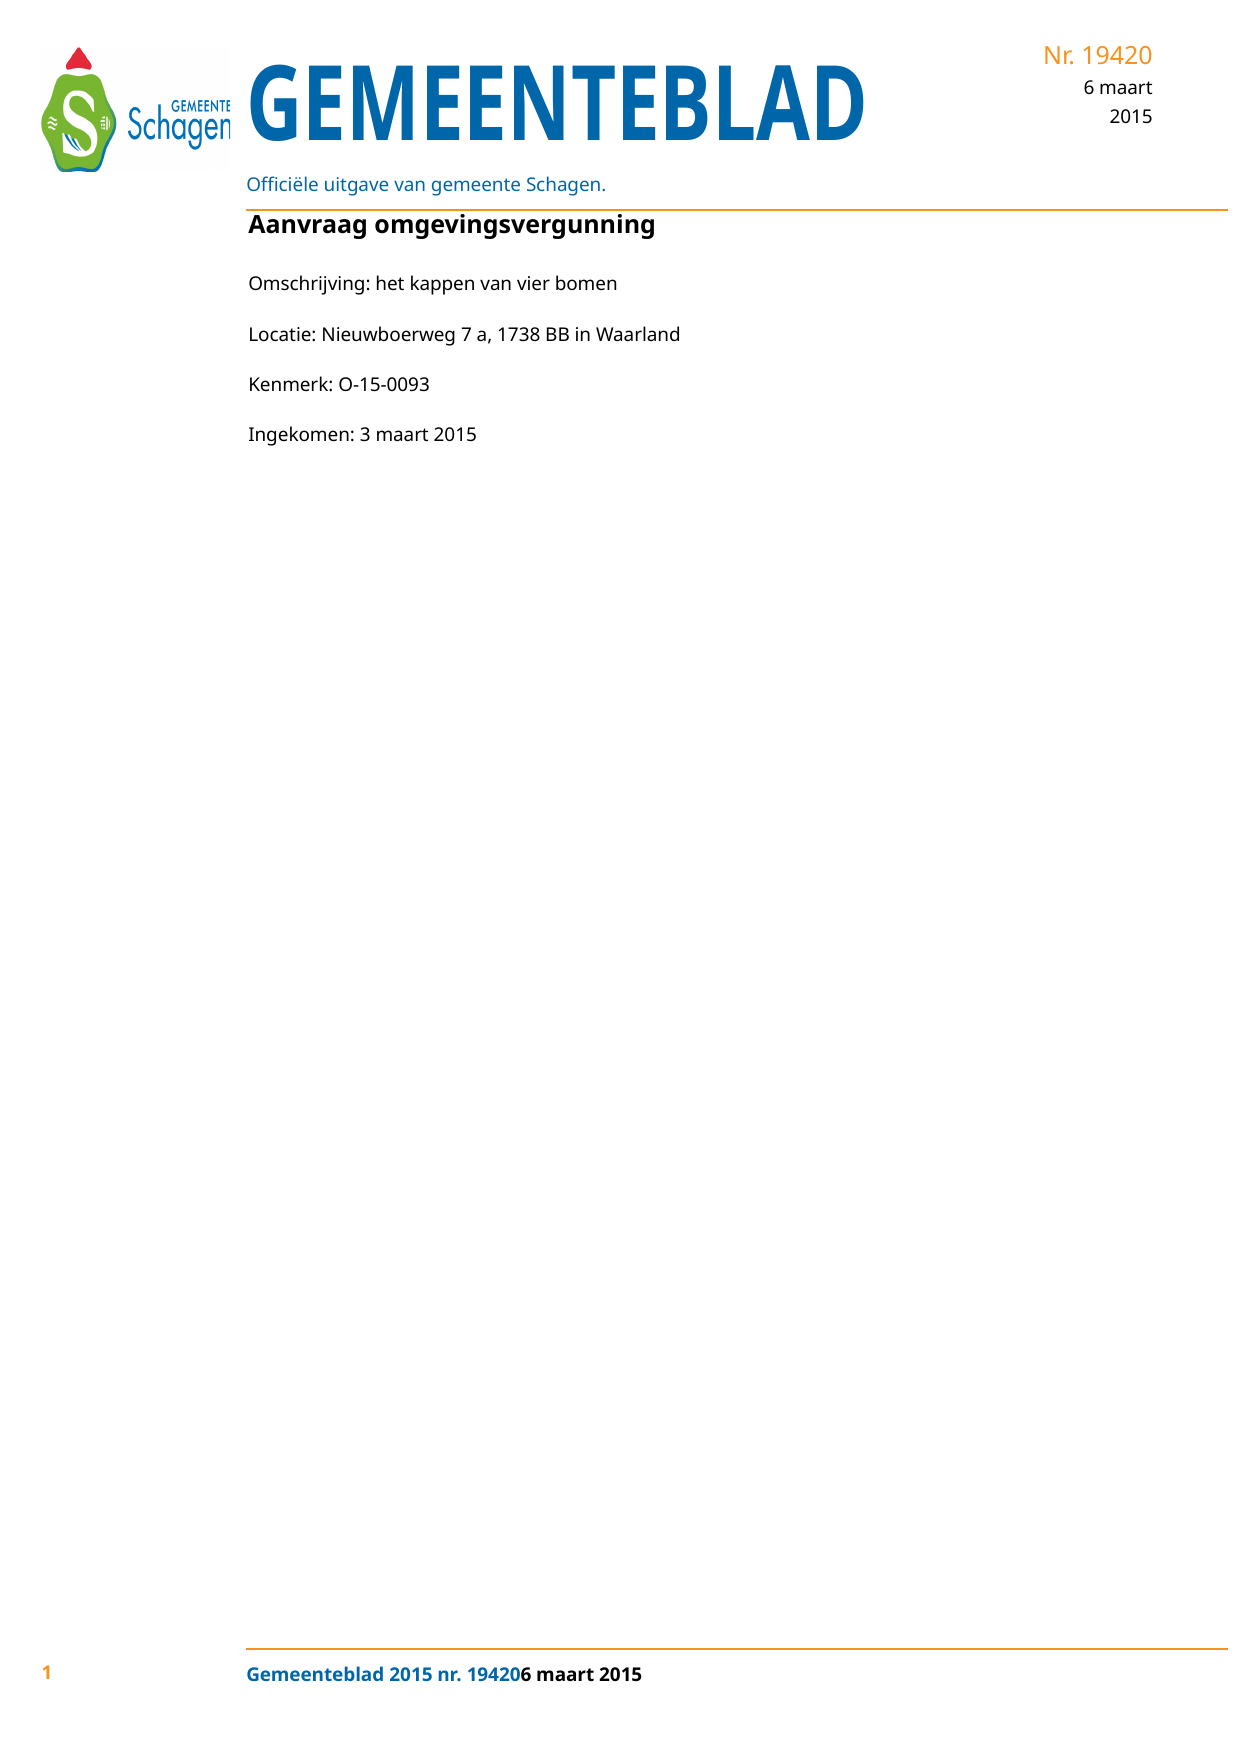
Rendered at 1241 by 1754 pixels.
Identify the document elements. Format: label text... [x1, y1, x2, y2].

picture [41, 47, 231, 172]
text Ingekomen: 3 maart 2015 [248, 422, 1152, 447]
text Kenmerk: O-15-0093 [248, 371, 1152, 397]
text Aanvraag omgevingsvergunning [248, 211, 1152, 241]
text Omschrijving: het kappen van vier bomen [248, 270, 1152, 296]
text Locatie: Nieuwboerweg 7 a, 1738 BB in Waarland [248, 321, 1152, 346]
